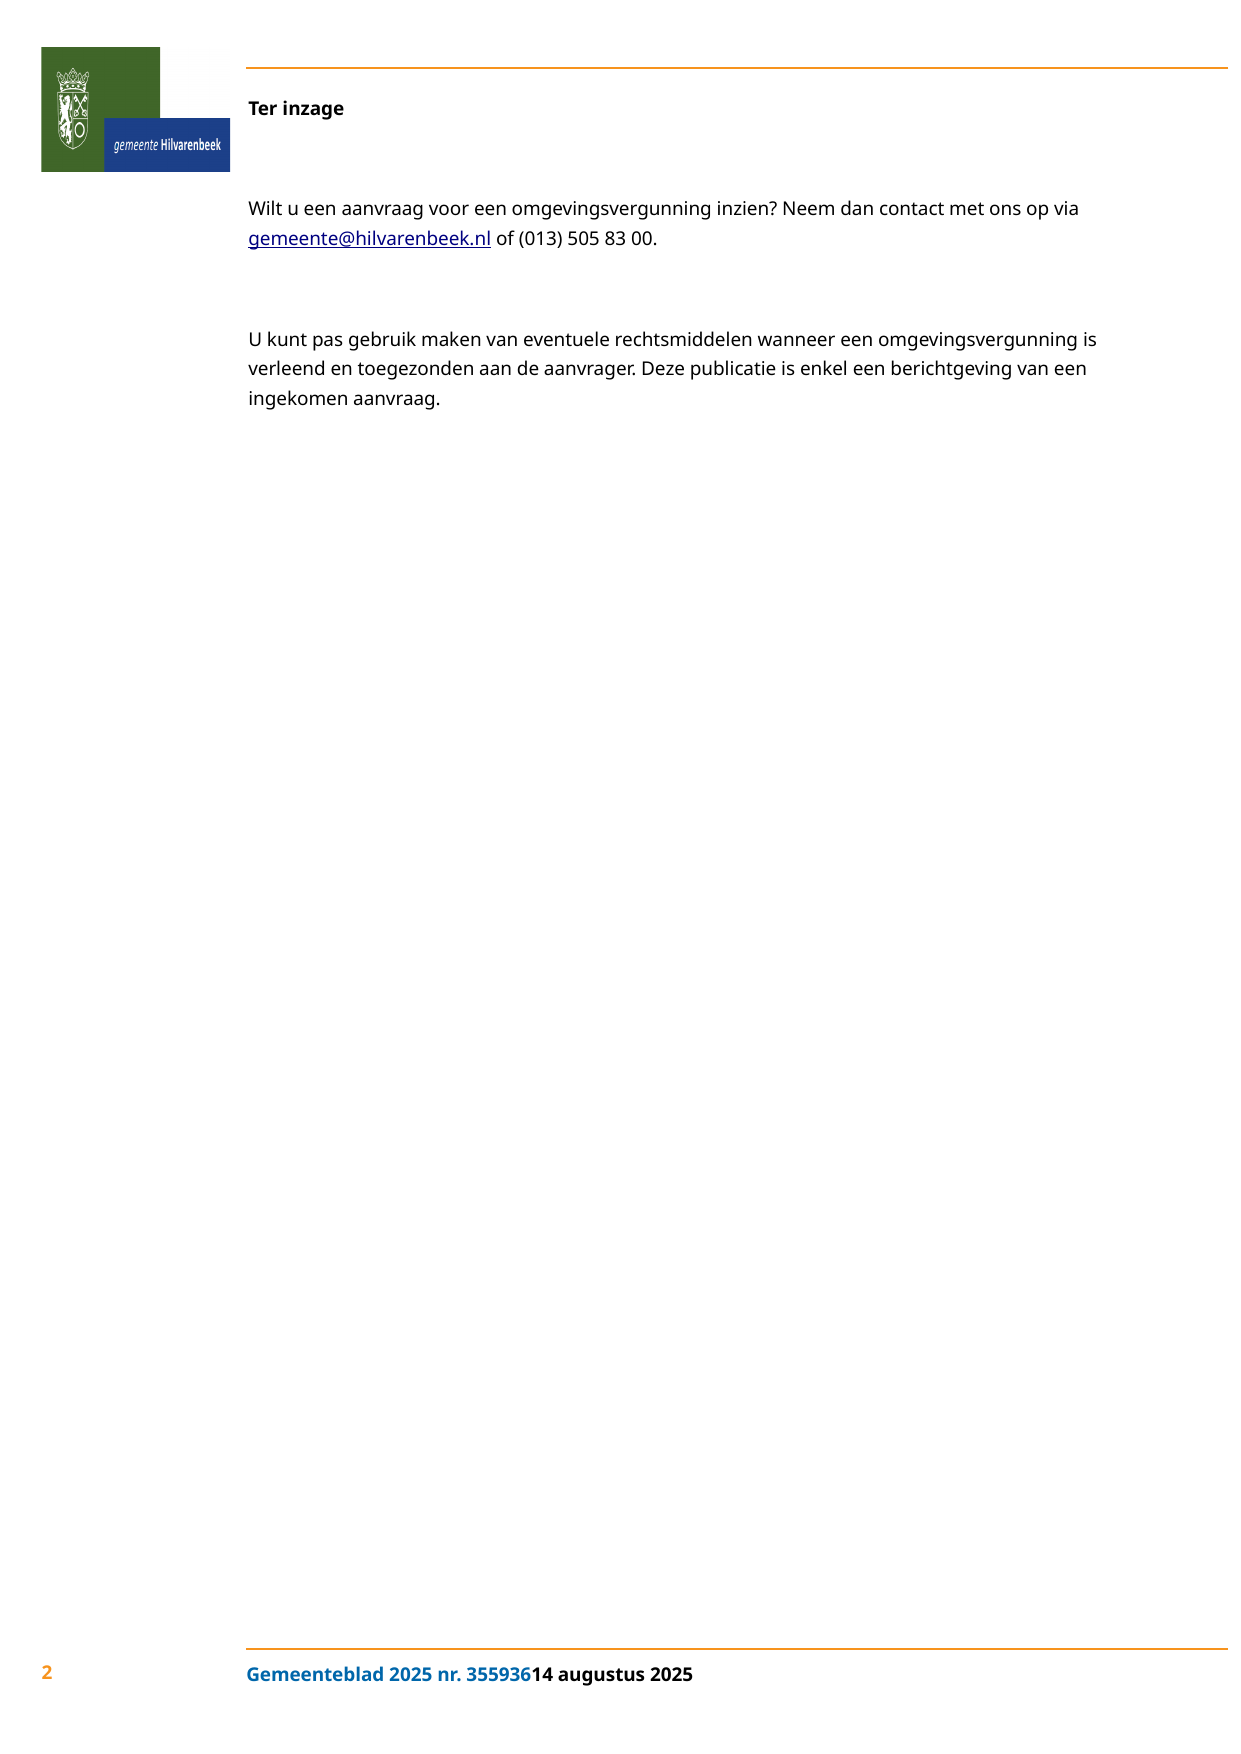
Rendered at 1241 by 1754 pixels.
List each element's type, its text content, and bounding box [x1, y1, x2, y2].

text Ter inzage [248, 95, 1152, 121]
picture [41, 47, 231, 172]
text Wilt u een aanvraag voor een omgevingsvergunning inzien? Neem dan contact met ons op via gemeente@hilvarenbeek.nl of (013) 505 83 00. [248, 196, 1152, 251]
text U kunt pas gebruik maken van eventuele rechtsmiddelen wanneer een omgevingsvergunning is verleend en toegezonden aan de aanvrager. Deze publicatie is enkel een berichtgeving van een ingekomen aanvraag. [248, 326, 1152, 411]
